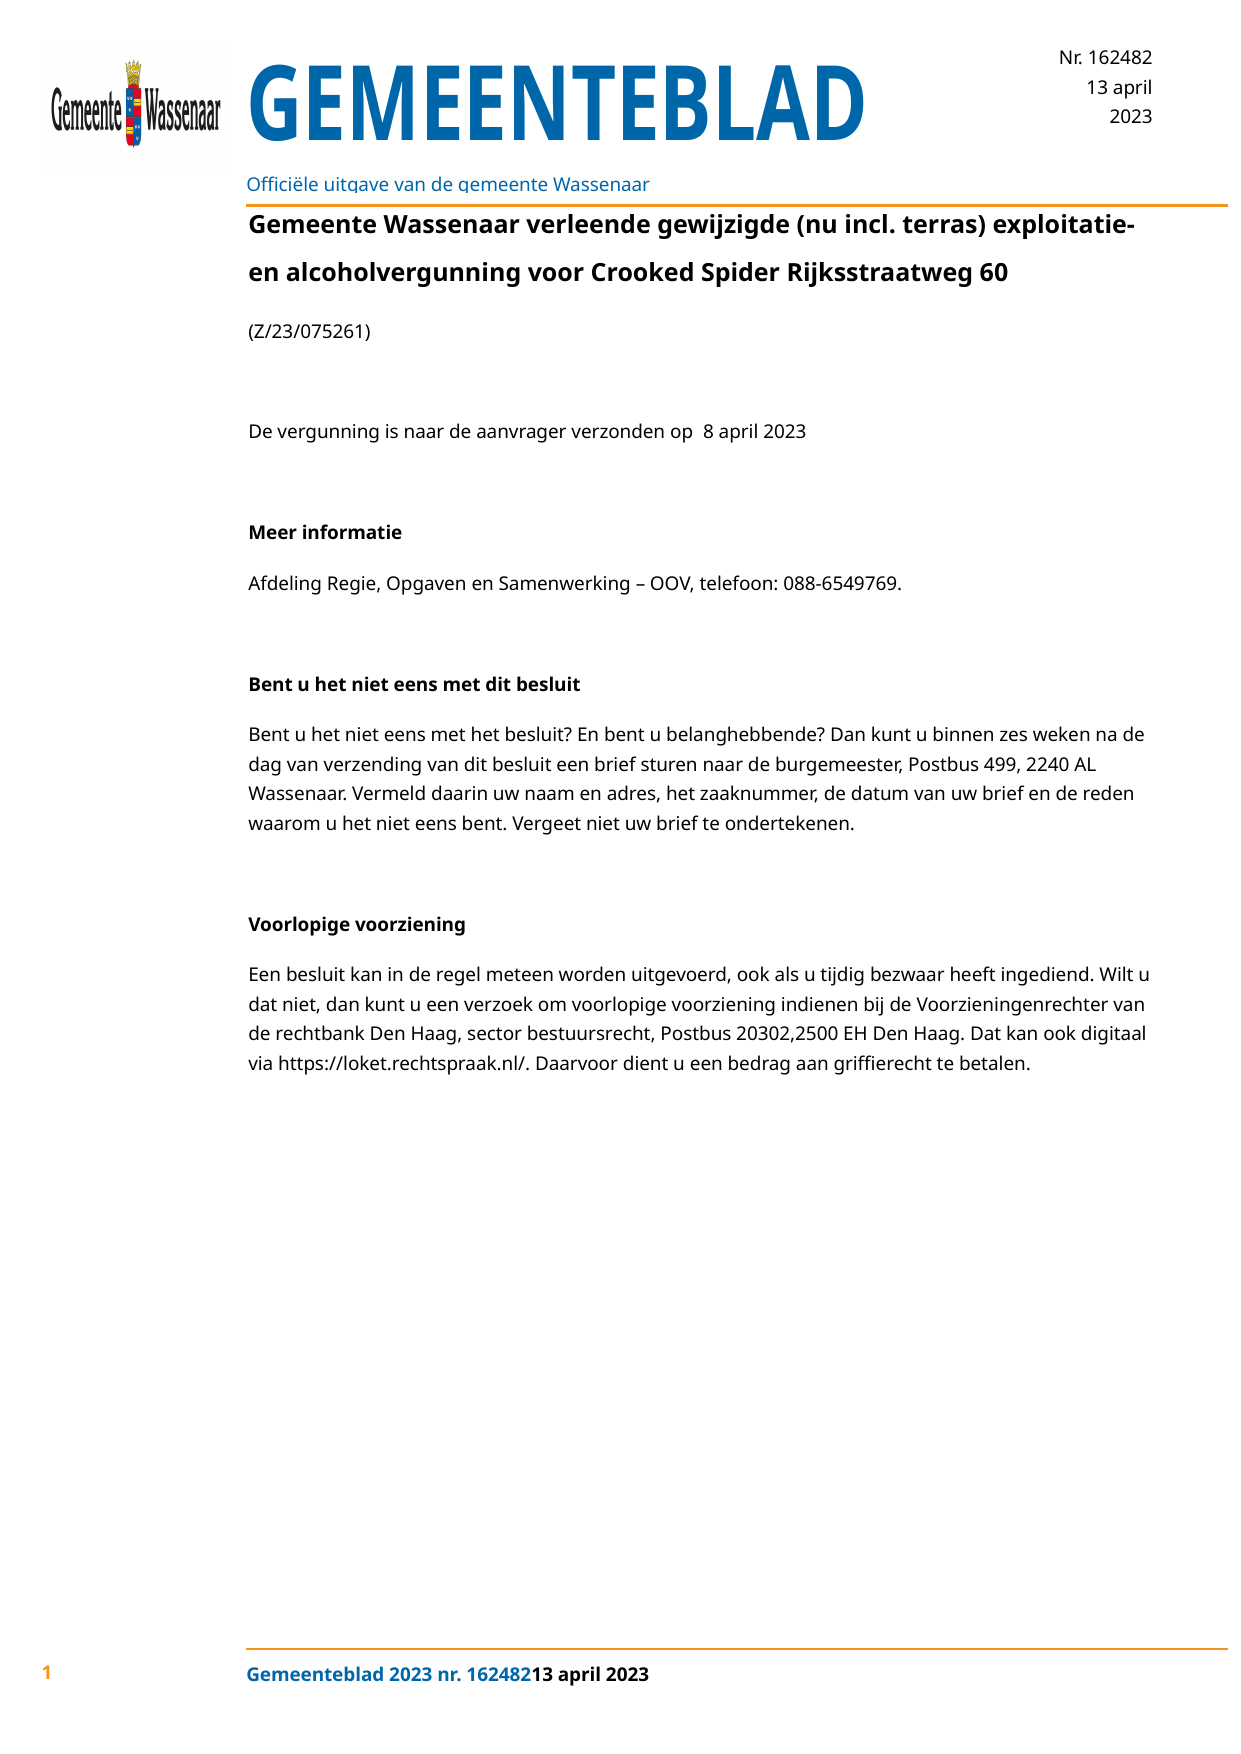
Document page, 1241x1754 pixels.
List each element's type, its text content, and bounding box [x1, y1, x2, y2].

text Voorlopige voorziening [248, 911, 1152, 937]
text Bent u het niet eens met dit besluit [248, 671, 1152, 697]
text Bent u het niet eens met het besluit? En bent u belanghebbende? Dan kunt u binnen zes weken na de dag van verzending van dit besluit een brief sturen naar de burgemeester, Postbus 499, 2240 AL Wassenaar. Vermeld daarin uw naam en adres, het zaaknummer, de datum van uw brief en de reden waarom u het niet eens bent. Vergeet niet uw brief te ondertekenen. [248, 721, 1152, 836]
text De vergunning is naar de aanvrager verzonden op 8 april 2023 [248, 419, 1152, 444]
text Afdeling Regie, Opgaven en Samenwerking – OOV, telefoon: 088-6549769. [248, 570, 1152, 596]
text Gemeente Wassenaar verleende gewijzigde (nu incl. terras) exploitatie- en alcoholvergunning voor Crooked Spider Rijksstraatweg 60 [248, 207, 1152, 288]
text Meer informatie [248, 519, 1152, 545]
picture [41, 47, 231, 172]
text Een besluit kan in de regel meteen worden uitgevoerd, ook als u tijdig bezwaar heeft ingediend. Wilt u dat niet, dan kunt u een verzoek om voorlopige voorziening indienen bij de Voorzieningenrechter van de rechtbank Den Haag, sector bestuursrecht, Postbus 20302,2500 EH Den Haag. Dat kan ook digitaal via https://loket.rechtspraak.nl/. Daarvoor dient u een bedrag aan griffierecht te betalen. [248, 961, 1152, 1076]
text (Z/23/075261) [248, 318, 1152, 344]
